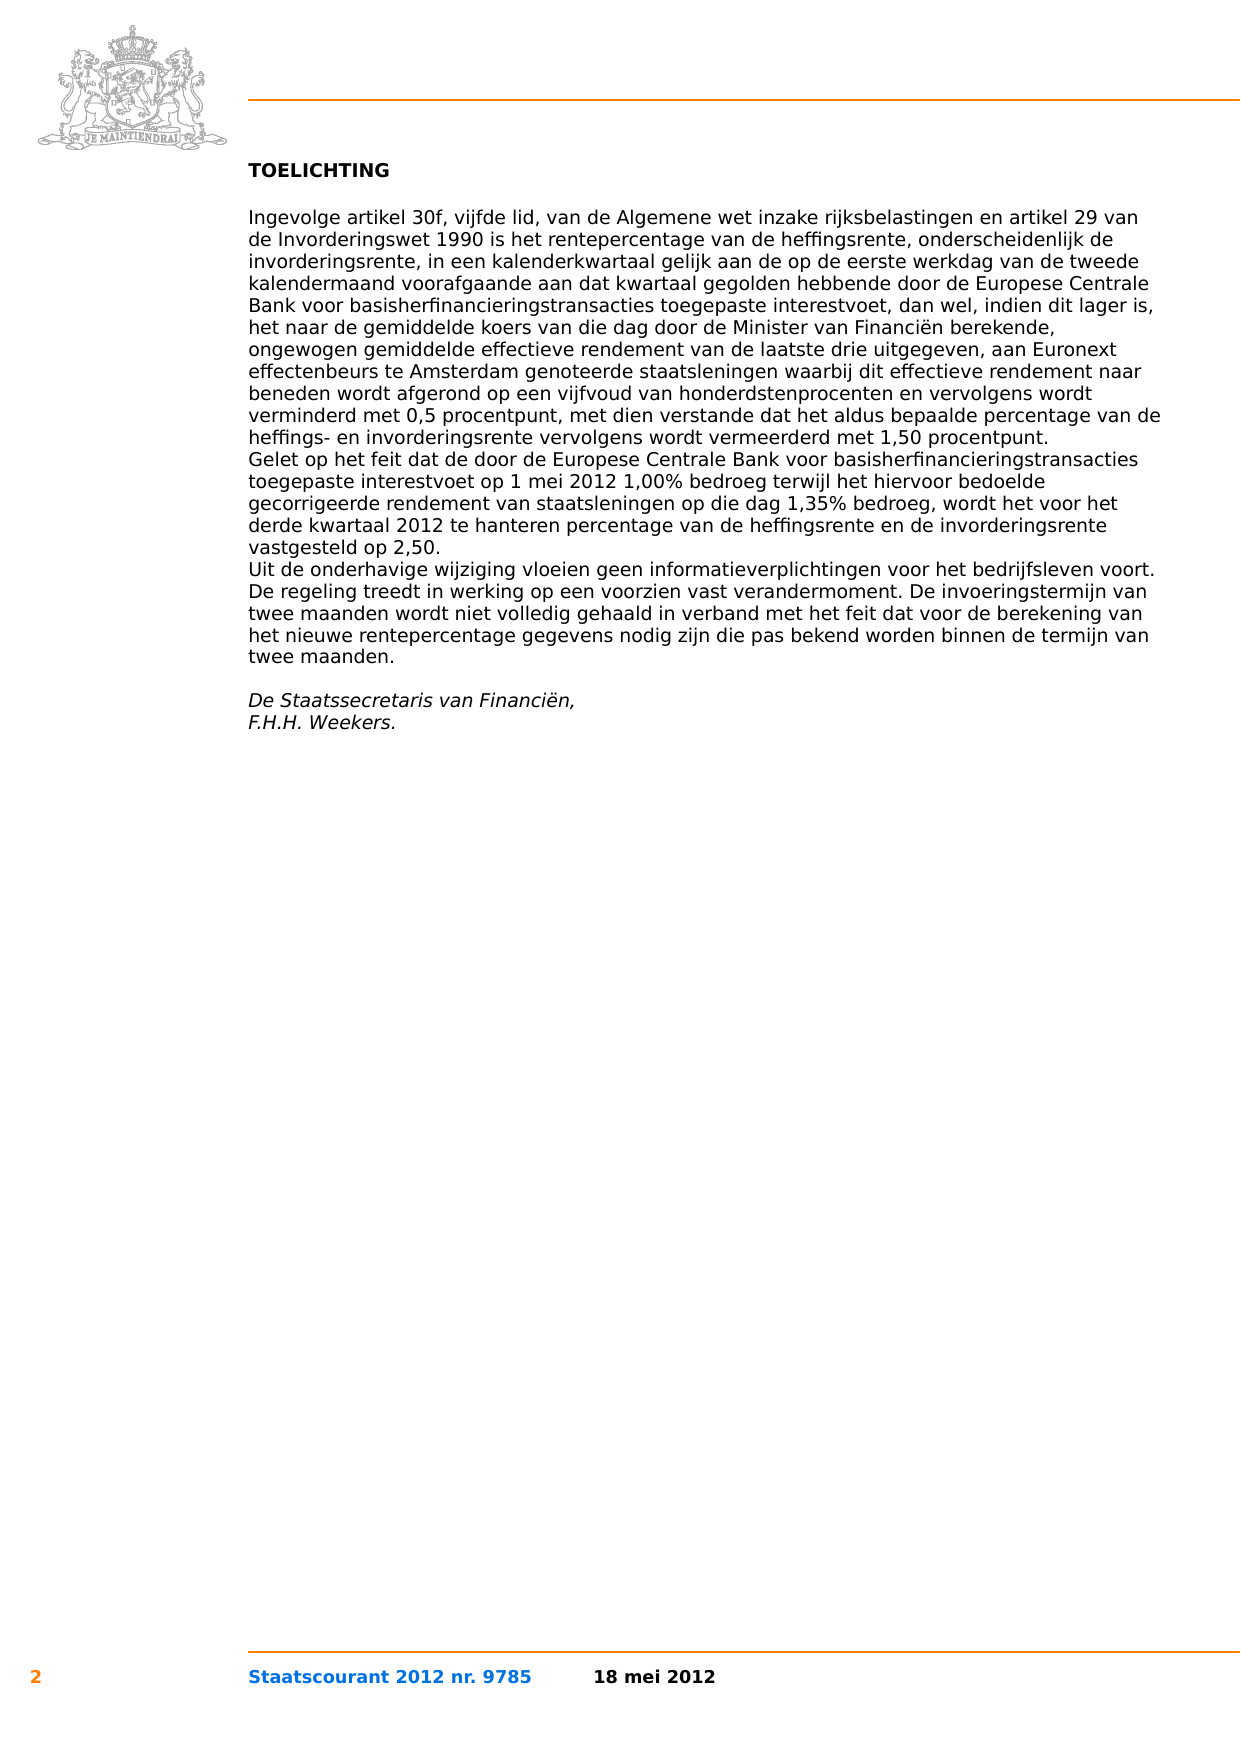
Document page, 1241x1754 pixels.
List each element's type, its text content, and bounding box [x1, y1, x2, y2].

picture [38, 25, 227, 150]
text Gelet op het feit dat de door de Europese Centrale Bank voor basisherfinancieringstransacties toegepaste interestvoet op 1 mei 2012 1,00% bedroeg terwijl het hiervoor bedoelde gecorrigeerde rendement van staatsleningen op die dag 1,35% bedroeg, wordt het voor het derde kwartaal 2012 te hanteren percentage van de heffingsrente en de invorderingsrente vastgesteld op 2,50. [248, 449, 1163, 558]
text Ingevolge artikel 30f, vijfde lid, van de Algemene wet inzake rijksbelastingen en artikel 29 van de Invorderingswet 1990 is het rentepercentage van de heffingsrente, onderscheidenlijk de invorderingsrente, in een kalenderkwartaal gelijk aan de op de eerste werkdag van de tweede kalendermaand voorafgaande aan dat kwartaal gegolden hebbende door de Europese Centrale Bank voor basisherfinancieringstransacties toegepaste interestvoet, dan wel, indien dit lager is, het naar de gemiddelde koers van die dag door de Minister van Financiën berekende, ongewogen gemiddelde effectieve rendement van de laatste drie uitgegeven, aan Euronext effectenbeurs te Amsterdam genoteerde staatsleningen waarbij dit effectieve rendement naar beneden wordt afgerond op een vijfvoud van honderdstenprocenten en vervolgens wordt verminderd met 0,5 procentpunt, met dien verstande dat het aldus bepaalde percentage van de heffings- en invorderingsrente vervolgens wordt vermeerderd met 1,50 procentpunt. [248, 207, 1163, 449]
text Uit de onderhavige wijziging vloeien geen informatieverplichtingen voor het bedrijfsleven voort. De regeling treedt in werking op een voorzien vast verandermoment. De invoeringstermijn van twee maanden wordt niet volledig gehaald in verband met het feit dat voor de berekening van het nieuwe rentepercentage gegevens nodig zijn die pas bekend worden binnen de termijn van twee maanden. [248, 558, 1163, 668]
text De Staatssecretaris van Financiën, F.H.H. Weekers. [248, 690, 1163, 734]
subtitle TOELICHTING [248, 160, 1163, 182]
